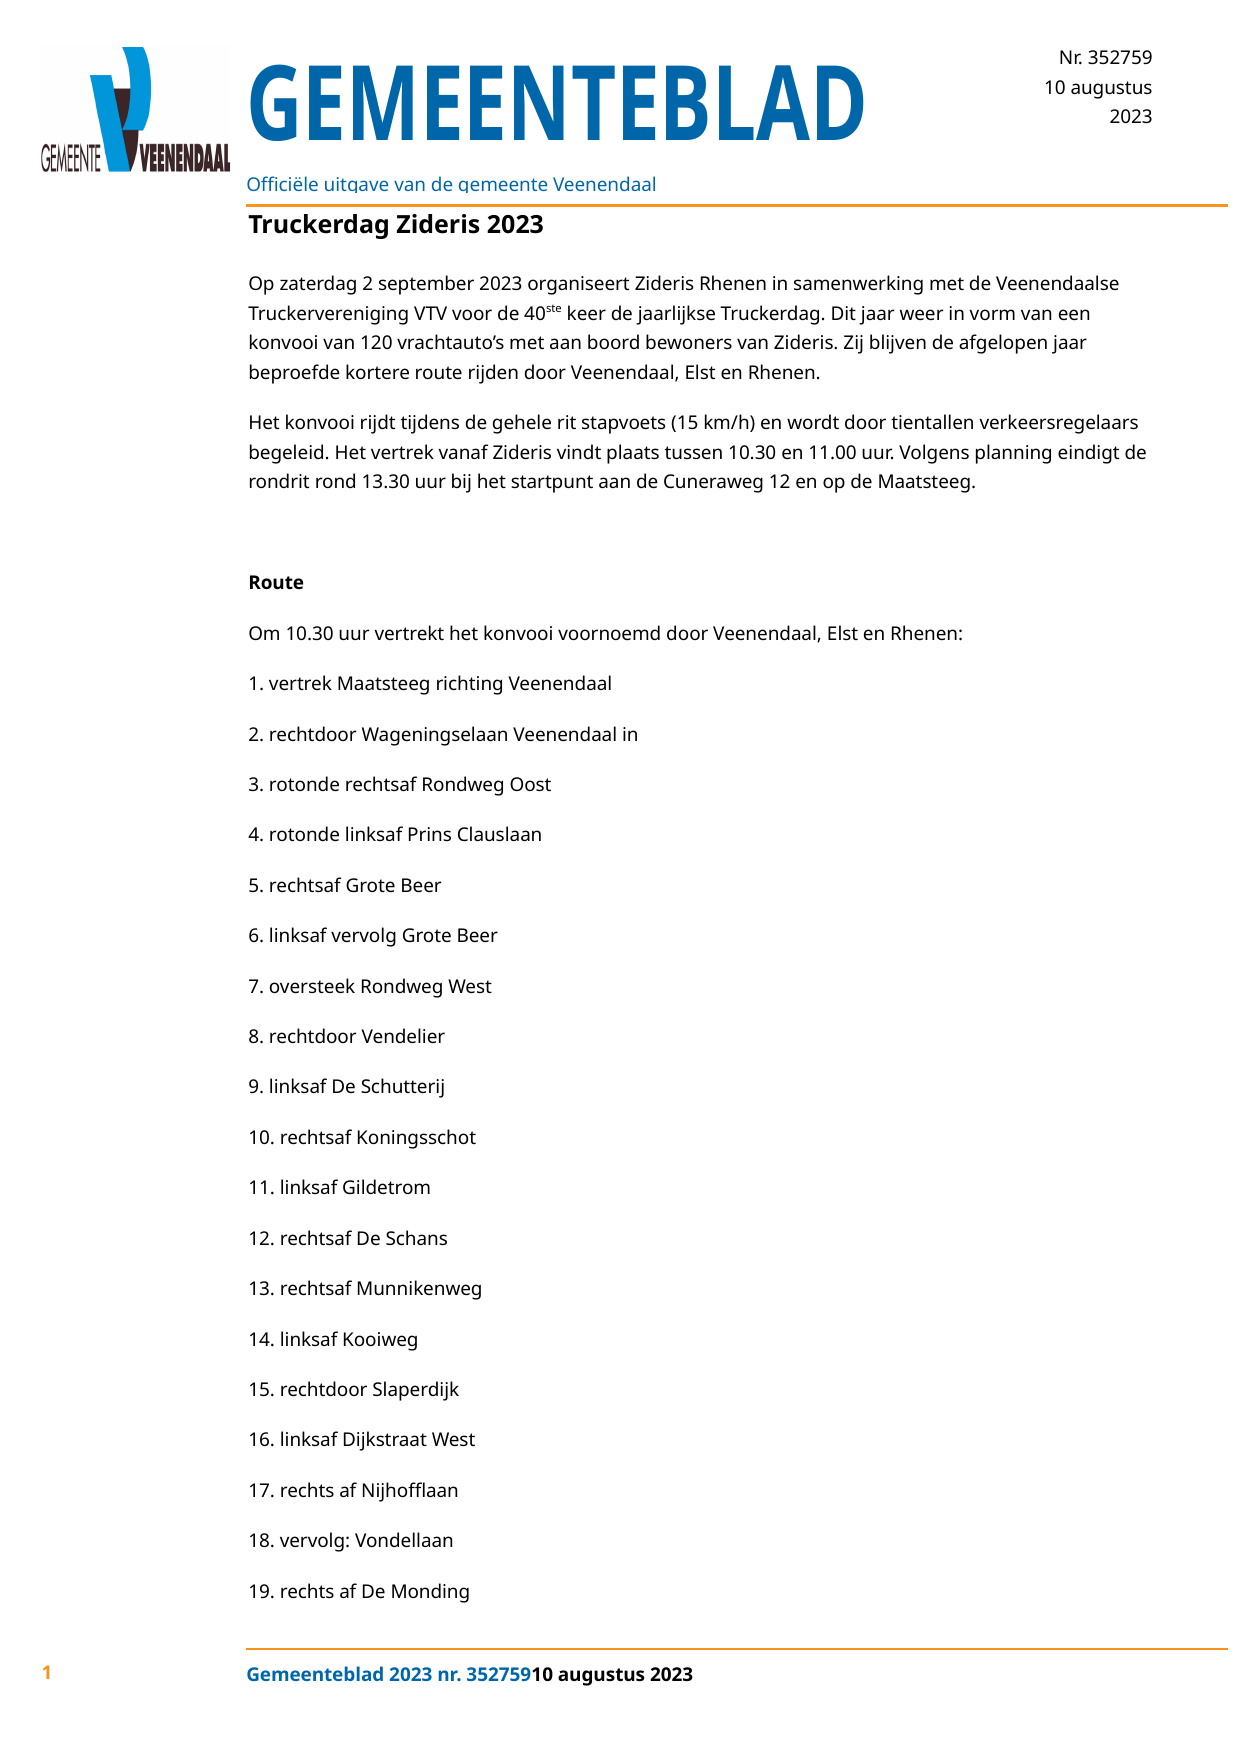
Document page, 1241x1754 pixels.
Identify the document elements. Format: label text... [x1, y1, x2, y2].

text 19. rechts af De Monding [248, 1578, 1152, 1603]
text 18. vervolg: Vondellaan [248, 1527, 1152, 1553]
text 5. rechtsaf Grote Beer [248, 872, 1152, 898]
text Op zaterdag 2 september 2023 organiseert Zideris Rhenen in samenwerking met de Veenendaalse Truckervereniging VTV voor de 40ste keer de jaarlijkse Truckerdag. Dit jaar weer in vorm van een konvooi van 120 vrachtauto’s met aan boord bewoners van Zideris. Zij blijven de afgelopen jaar beproefde kortere route rijden door Veenendaal, Elst en Rhenen. [248, 270, 1152, 385]
text Het konvooi rijdt tijdens de gehele rit stapvoets (15 km/h) en wordt door tientallen verkeersregelaars begeleid. Het vertrek vanaf Zideris vindt plaats tussen 10.30 en 11.00 uur. Volgens planning eindigt de rondrit rond 13.30 uur bij het startpunt aan de Cuneraweg 12 en op de Maatsteeg. [248, 409, 1152, 494]
text 7. oversteek Rondweg West [248, 973, 1152, 998]
text 6. linksaf vervolg Grote Beer [248, 922, 1152, 948]
text 1. vertrek Maatsteeg richting Veenendaal [248, 670, 1152, 696]
text 16. linksaf Dijkstraat West [248, 1427, 1152, 1452]
text 11. linksaf Gildetrom [248, 1174, 1152, 1200]
text 13. rechtsaf Munnikenweg [248, 1275, 1152, 1301]
text 10. rechtsaf Koningsschot [248, 1124, 1152, 1150]
picture [41, 47, 130, 172]
text 8. rechtdoor Vendelier [248, 1023, 1152, 1049]
picture [123, 47, 231, 172]
text 3. rotonde rechtsaf Rondweg Oost [248, 771, 1152, 797]
text Om 10.30 uur vertrekt het konvooi voornoemd door Veenendaal, Elst en Rhenen: [248, 620, 1152, 646]
text 17. rechts af Nijhofflaan [248, 1477, 1152, 1503]
text 14. linksaf Kooiweg [248, 1326, 1152, 1351]
text Truckerdag Zideris 2023 [248, 207, 1152, 241]
text Route [248, 569, 1152, 595]
text 2. rechtdoor Wageningselaan Veenendaal in [248, 721, 1152, 746]
text 4. rotonde linksaf Prins Clauslaan [248, 822, 1152, 847]
text 12. rechtsaf De Schans [248, 1225, 1152, 1251]
text 9. linksaf De Schutterij [248, 1074, 1152, 1099]
text 15. rechtdoor Slaperdijk [248, 1376, 1152, 1402]
